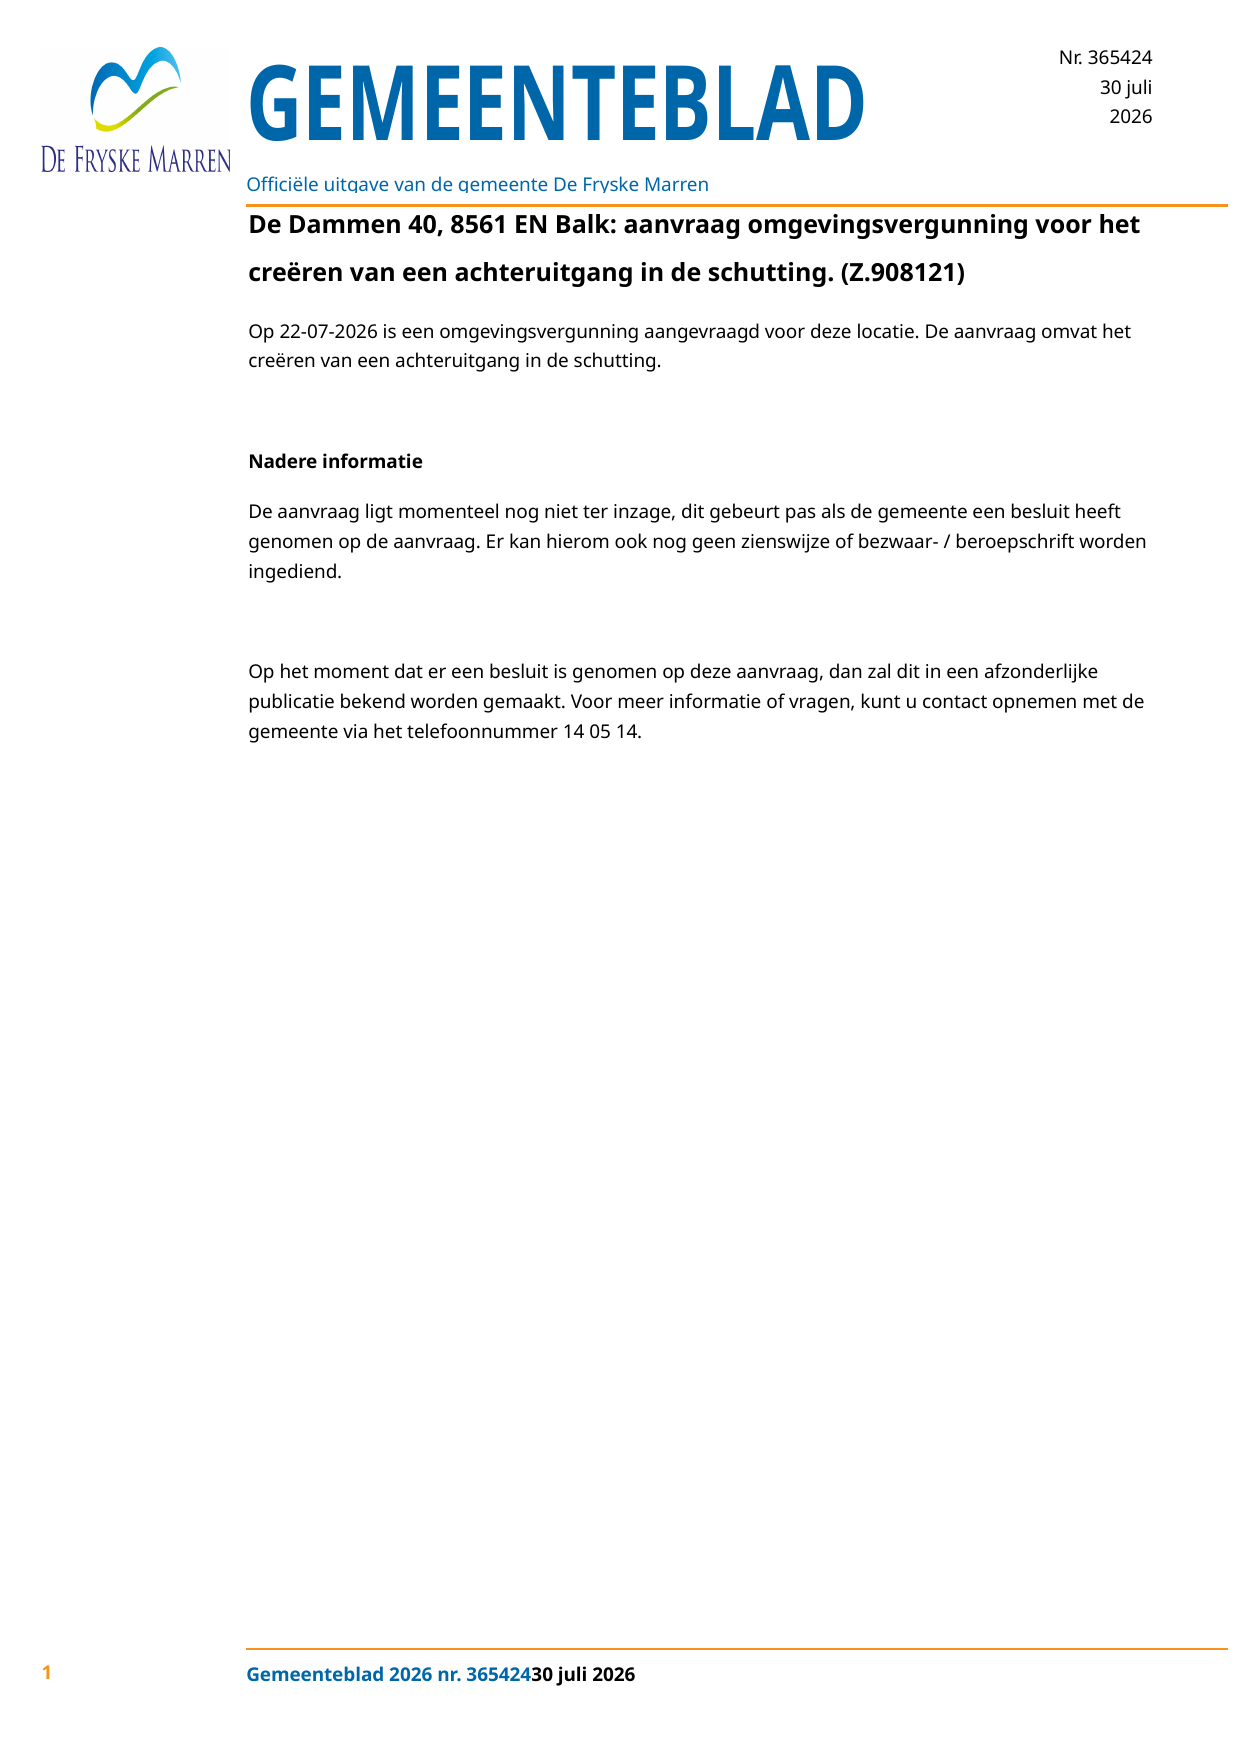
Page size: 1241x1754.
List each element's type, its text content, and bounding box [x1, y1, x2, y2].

picture [41, 47, 231, 172]
text De Dammen 40, 8561 EN Balk: aanvraag omgevingsvergunning voor het creëren van een achteruitgang in de schutting. (Z.908121) [248, 207, 1152, 288]
text De aanvraag ligt momenteel nog niet ter inzage, dit gebeurt pas als de gemeente een besluit heeft genomen op de aanvraag. Er kan hierom ook nog geen zienswijze of bezwaar- / beroepschrift worden ingediend. [248, 499, 1152, 584]
text Op het moment dat er een besluit is genomen op deze aanvraag, dan zal dit in een afzonderlijke publicatie bekend worden gemaakt. Voor meer informatie of vragen, kunt u contact opnemen met de gemeente via het telefoonnummer 14 05 14. [248, 659, 1152, 744]
text Nadere informatie [248, 448, 1152, 474]
text Op 22-07-2026 is een omgevingsvergunning aangevraagd voor deze locatie. De aanvraag omvat het creëren van een achteruitgang in de schutting. [248, 318, 1152, 373]
